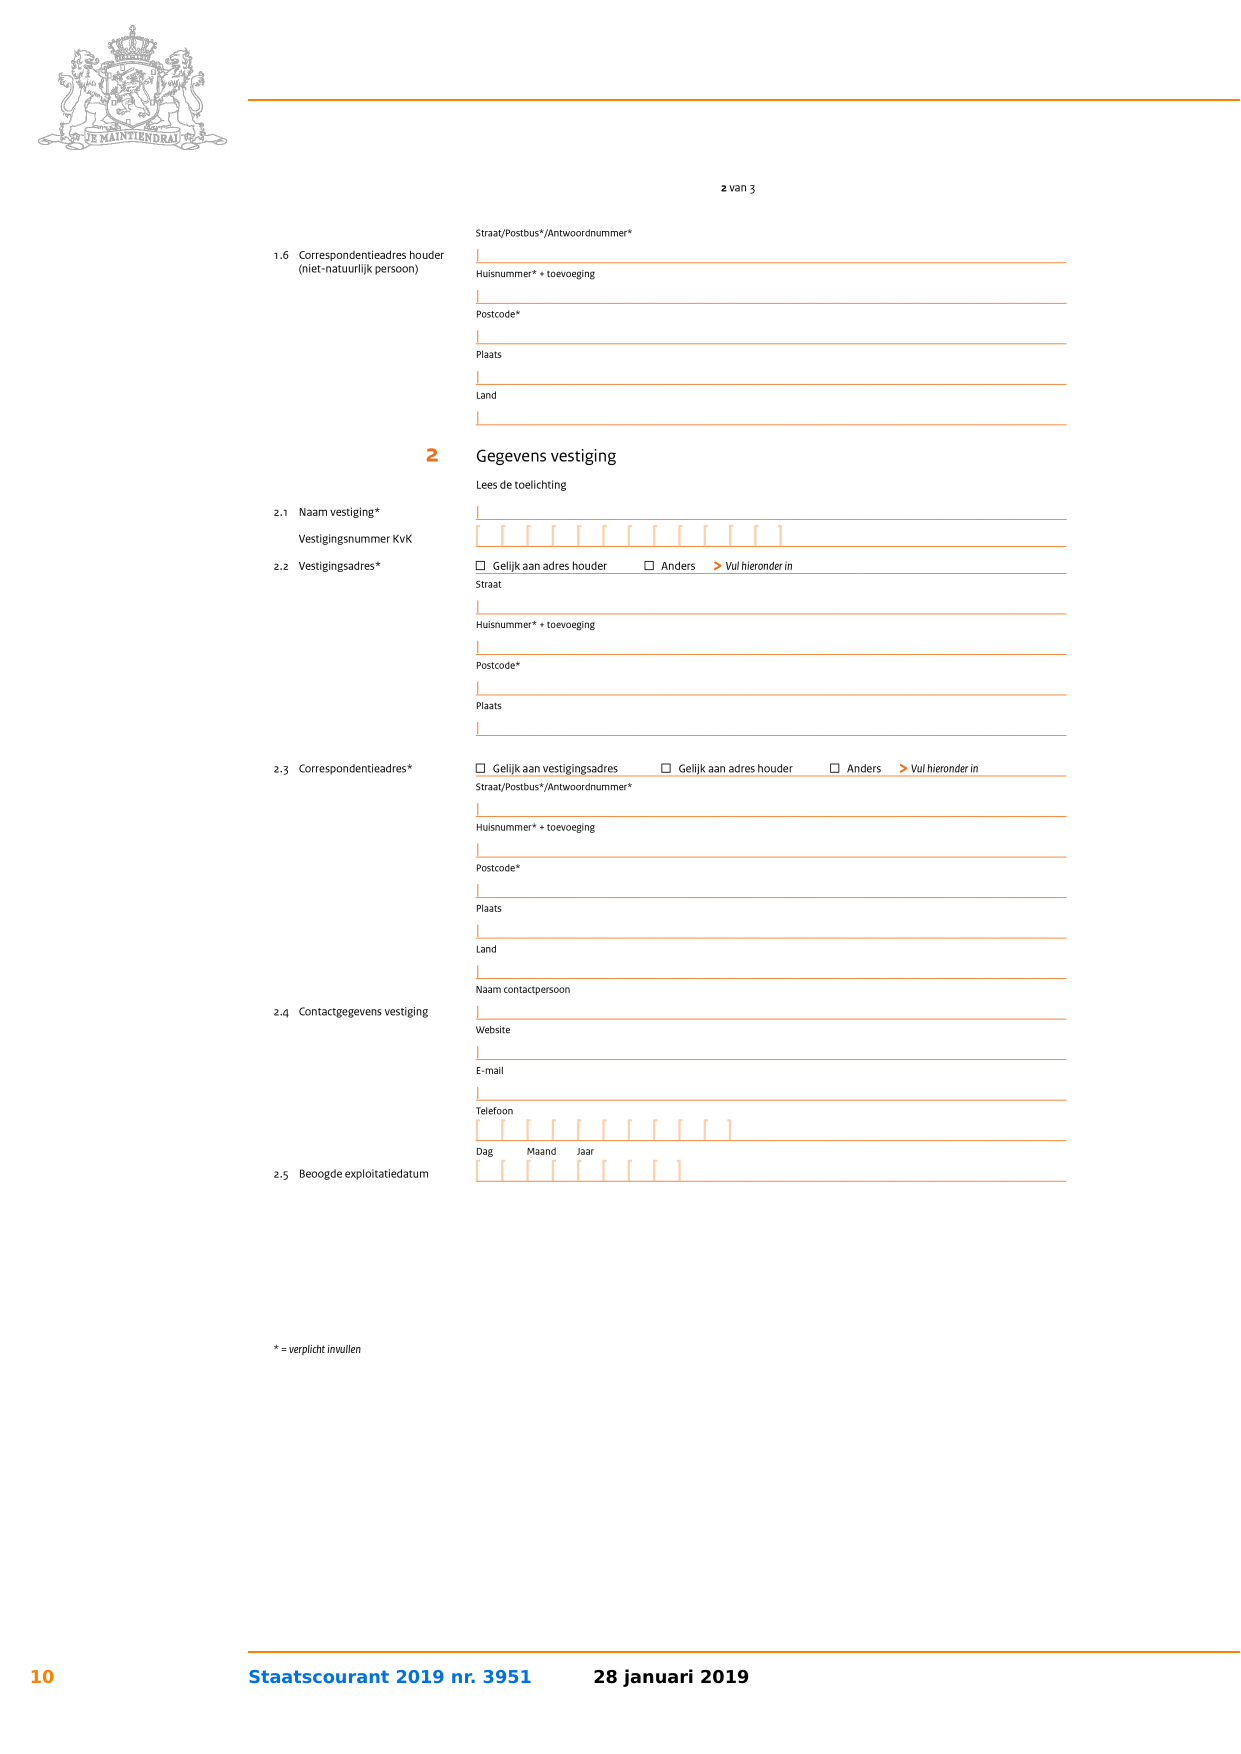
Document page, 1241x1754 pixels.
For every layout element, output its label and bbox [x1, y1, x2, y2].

picture [38, 25, 227, 150]
picture [248, 151, 1134, 1404]
